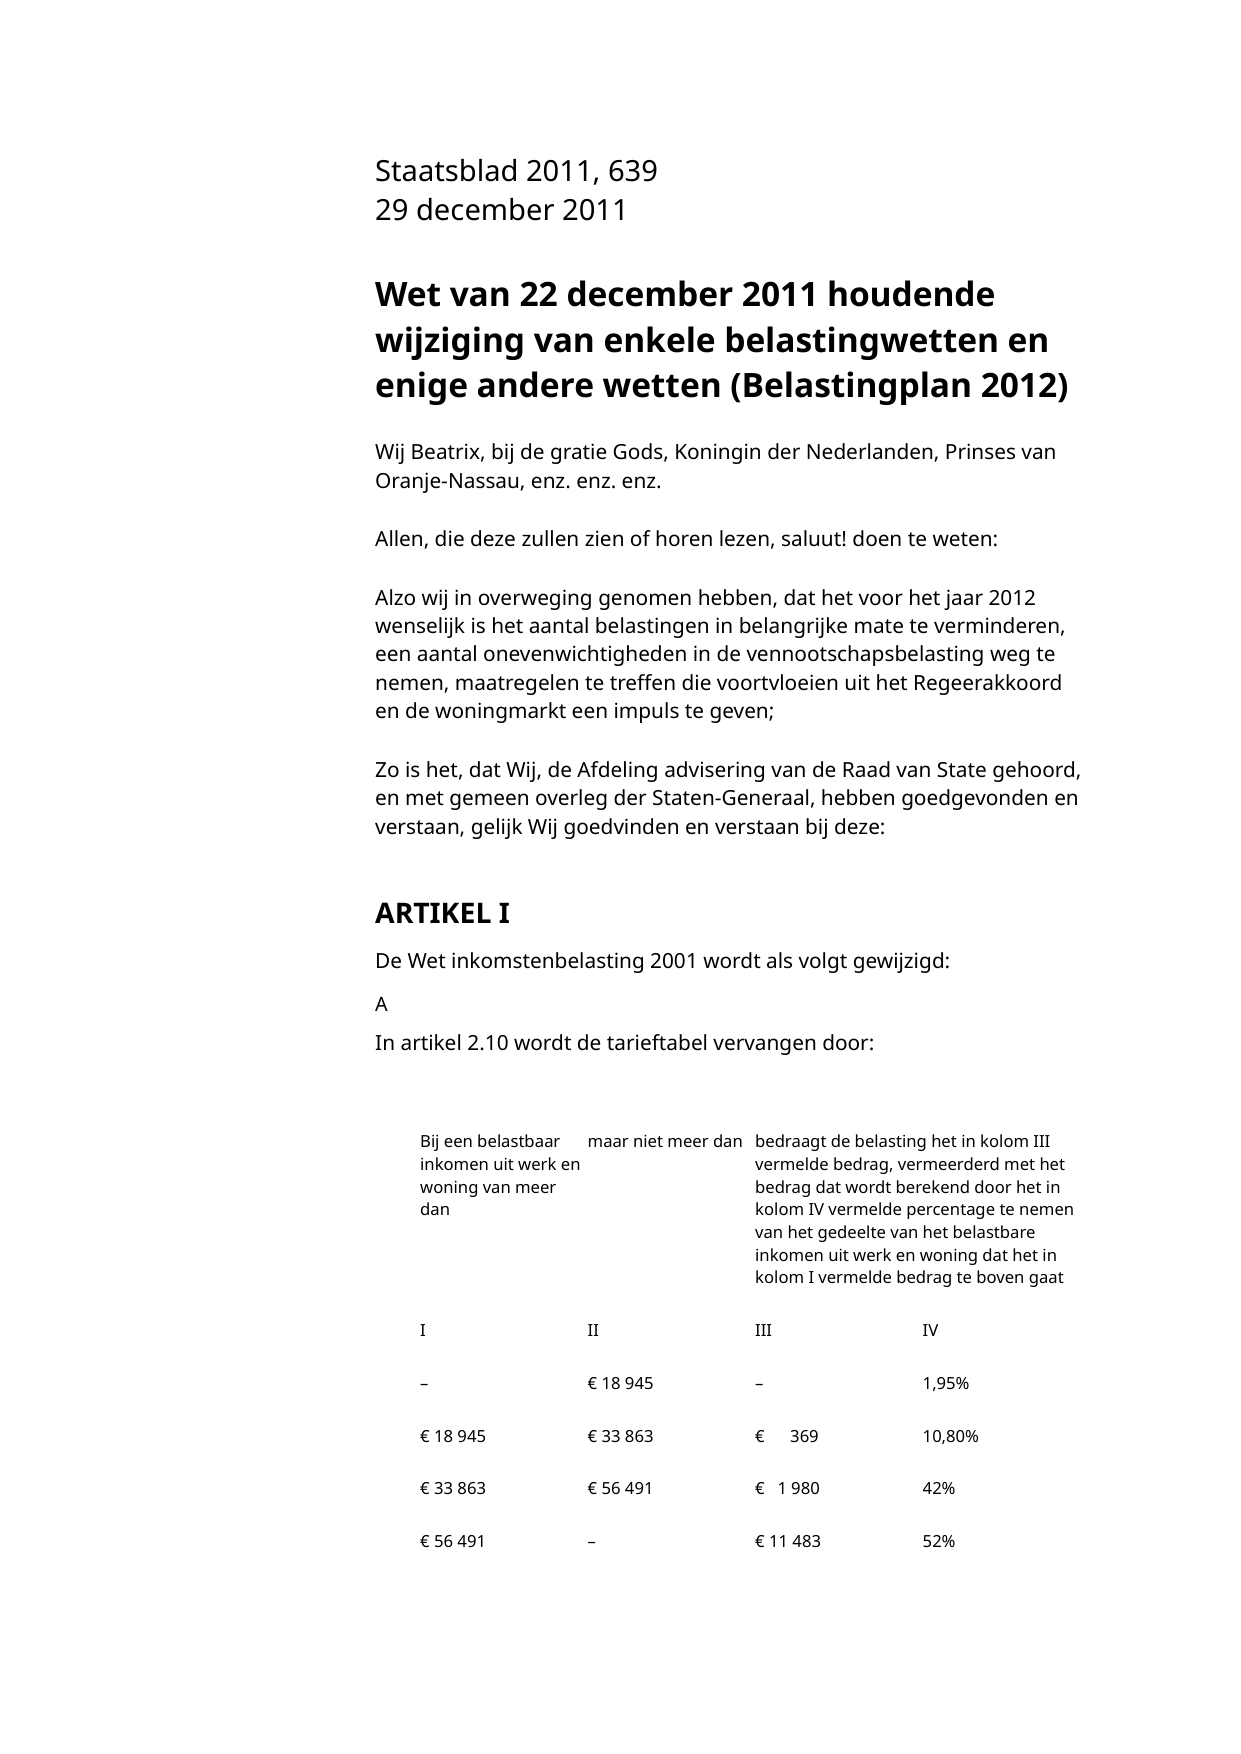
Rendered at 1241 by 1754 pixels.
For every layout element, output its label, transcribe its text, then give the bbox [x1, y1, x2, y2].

table_cell – [588, 1530, 755, 1582]
table_cell 52% [923, 1530, 1090, 1582]
table_cell € 56 491 [588, 1477, 755, 1530]
table_header bedraagt de belasting het in kolom III vermelde bedrag, vermeerderd met het bedrag dat wordt berekend door het in kolom IV vermelde percentage te nemen van het gedeelte van het belastbare inkomen uit werk en woning dat het in kolom I vermelde bedrag te boven gaat [755, 1130, 1090, 1319]
text 29 december 2011 [375, 190, 1090, 229]
table_cell 42% [923, 1477, 1090, 1530]
subtitle ARTIKEL I [375, 893, 1090, 931]
table_cell € 33 863 [588, 1424, 755, 1477]
subtitle Wet van 22 december 2011 houdende wijziging van enkele belastingwetten en enige andere wetten (Belastingplan 2012) [375, 271, 1090, 407]
text A [375, 990, 1090, 1017]
text Wij Beatrix, bij de gratie Gods, Koningin der Nederlanden, Prinses van Oranje-Nassau, enz. enz. enz. [375, 437, 1090, 494]
table_cell II [588, 1319, 755, 1372]
table_cell € 1 980 [755, 1477, 922, 1530]
table_cell I [420, 1319, 587, 1372]
table_cell IV [923, 1319, 1090, 1372]
table_cell € 33 863 [420, 1477, 587, 1530]
table_cell – [420, 1372, 587, 1424]
text Zo is het, dat Wij, de Afdeling advisering van de Raad van State gehoord, en met gemeen overleg der Staten-Generaal, hebben goedgevonden en verstaan, gelijk Wij goedvinden en verstaan bij deze: [375, 755, 1090, 840]
table_header maar niet meer dan [588, 1130, 755, 1319]
text De Wet inkomstenbelasting 2001 wordt als volgt gewijzigd: [375, 946, 1090, 975]
text Allen, die deze zullen zien of horen lezen, saluut! doen te weten: [375, 524, 1090, 553]
text Alzo wij in overweging genomen hebben, dat het voor het jaar 2012 wenselijk is het aantal belastingen in belangrijke mate te verminderen, een aantal onevenwichtigheden in de vennootschapsbelasting weg te nemen, maatregelen te treffen die voortvloeien uit het Regeerakkoord en de woningmarkt een impuls te geven; [375, 583, 1090, 725]
text Staatsblad 2011, 639 [375, 150, 1090, 190]
table_cell 1,95% [923, 1372, 1090, 1424]
table_cell € 11 483 [755, 1530, 922, 1582]
table_cell III [755, 1319, 922, 1372]
table_cell € 18 945 [420, 1424, 587, 1477]
table_cell 10,80% [923, 1424, 1090, 1477]
table_cell € 369 [755, 1424, 922, 1477]
text In artikel 2.10 wordt de tarieftabel vervangen door: [375, 1028, 1090, 1057]
table_cell € 18 945 [588, 1372, 755, 1424]
table_cell – [755, 1372, 922, 1424]
table_header Bij een belastbaar inkomen uit werk en woning van meer dan [420, 1130, 587, 1319]
table_cell € 56 491 [420, 1530, 587, 1582]
